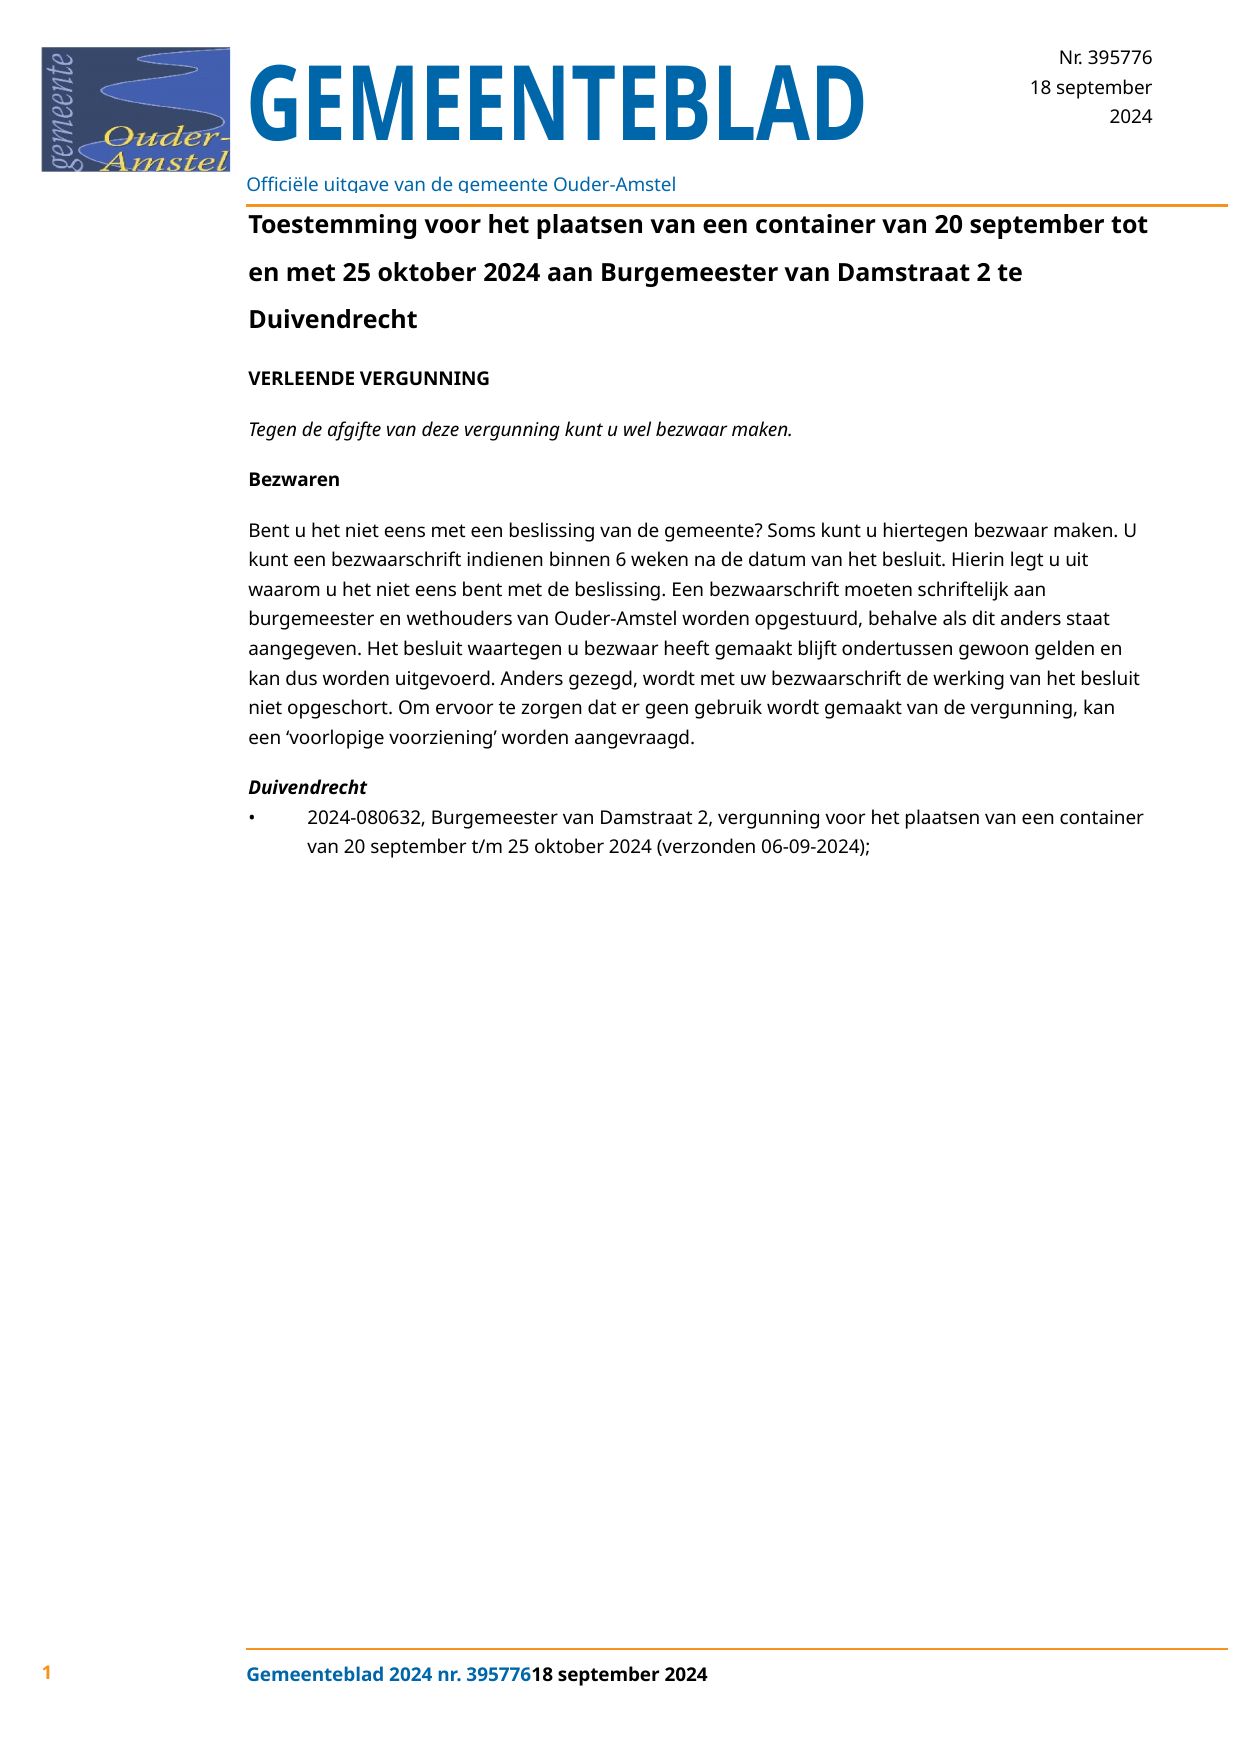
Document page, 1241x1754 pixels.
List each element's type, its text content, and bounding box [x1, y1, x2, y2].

text VERLEENDE VERGUNNING [248, 366, 1152, 391]
text Bezwaren [248, 466, 1152, 492]
text Duivendrecht [248, 774, 1152, 800]
text Toestemming voor het plaatsen van een container van 20 september tot en met 25 oktober 2024 aan Burgemeester van Damstraat 2 te Duivendrecht [248, 207, 1152, 336]
list 2024-080632, Burgemeester van Damstraat 2, vergunning voor het plaatsen van een container van 20 september t/m 25 oktober 2024 (verzonden 06-09-2024); [248, 804, 1152, 859]
picture [41, 47, 231, 172]
text Tegen de afgifte van deze vergunning kunt u wel bezwaar maken. [248, 416, 1152, 442]
text Bent u het niet eens met een beslissing van de gemeente? Soms kunt u hiertegen bezwaar maken. U kunt een bezwaarschrift indienen binnen 6 weken na de datum van het besluit. Hierin legt u uit waarom u het niet eens bent met de beslissing. Een bezwaarschrift moeten schriftelijk aan burgemeester en wethouders van Ouder-Amstel worden opgestuurd, behalve als dit anders staat aangegeven. Het besluit waartegen u bezwaar heeft gemaakt blijft ondertussen gewoon gelden en kan dus worden uitgevoerd. Anders gezegd, wordt met uw bezwaarschrift de werking van het besluit niet opgeschort. Om ervoor te zorgen dat er geen gebruik wordt gemaakt van de vergunning, kan een ‘voorlopige voorziening’ worden aangevraagd. [248, 517, 1152, 749]
